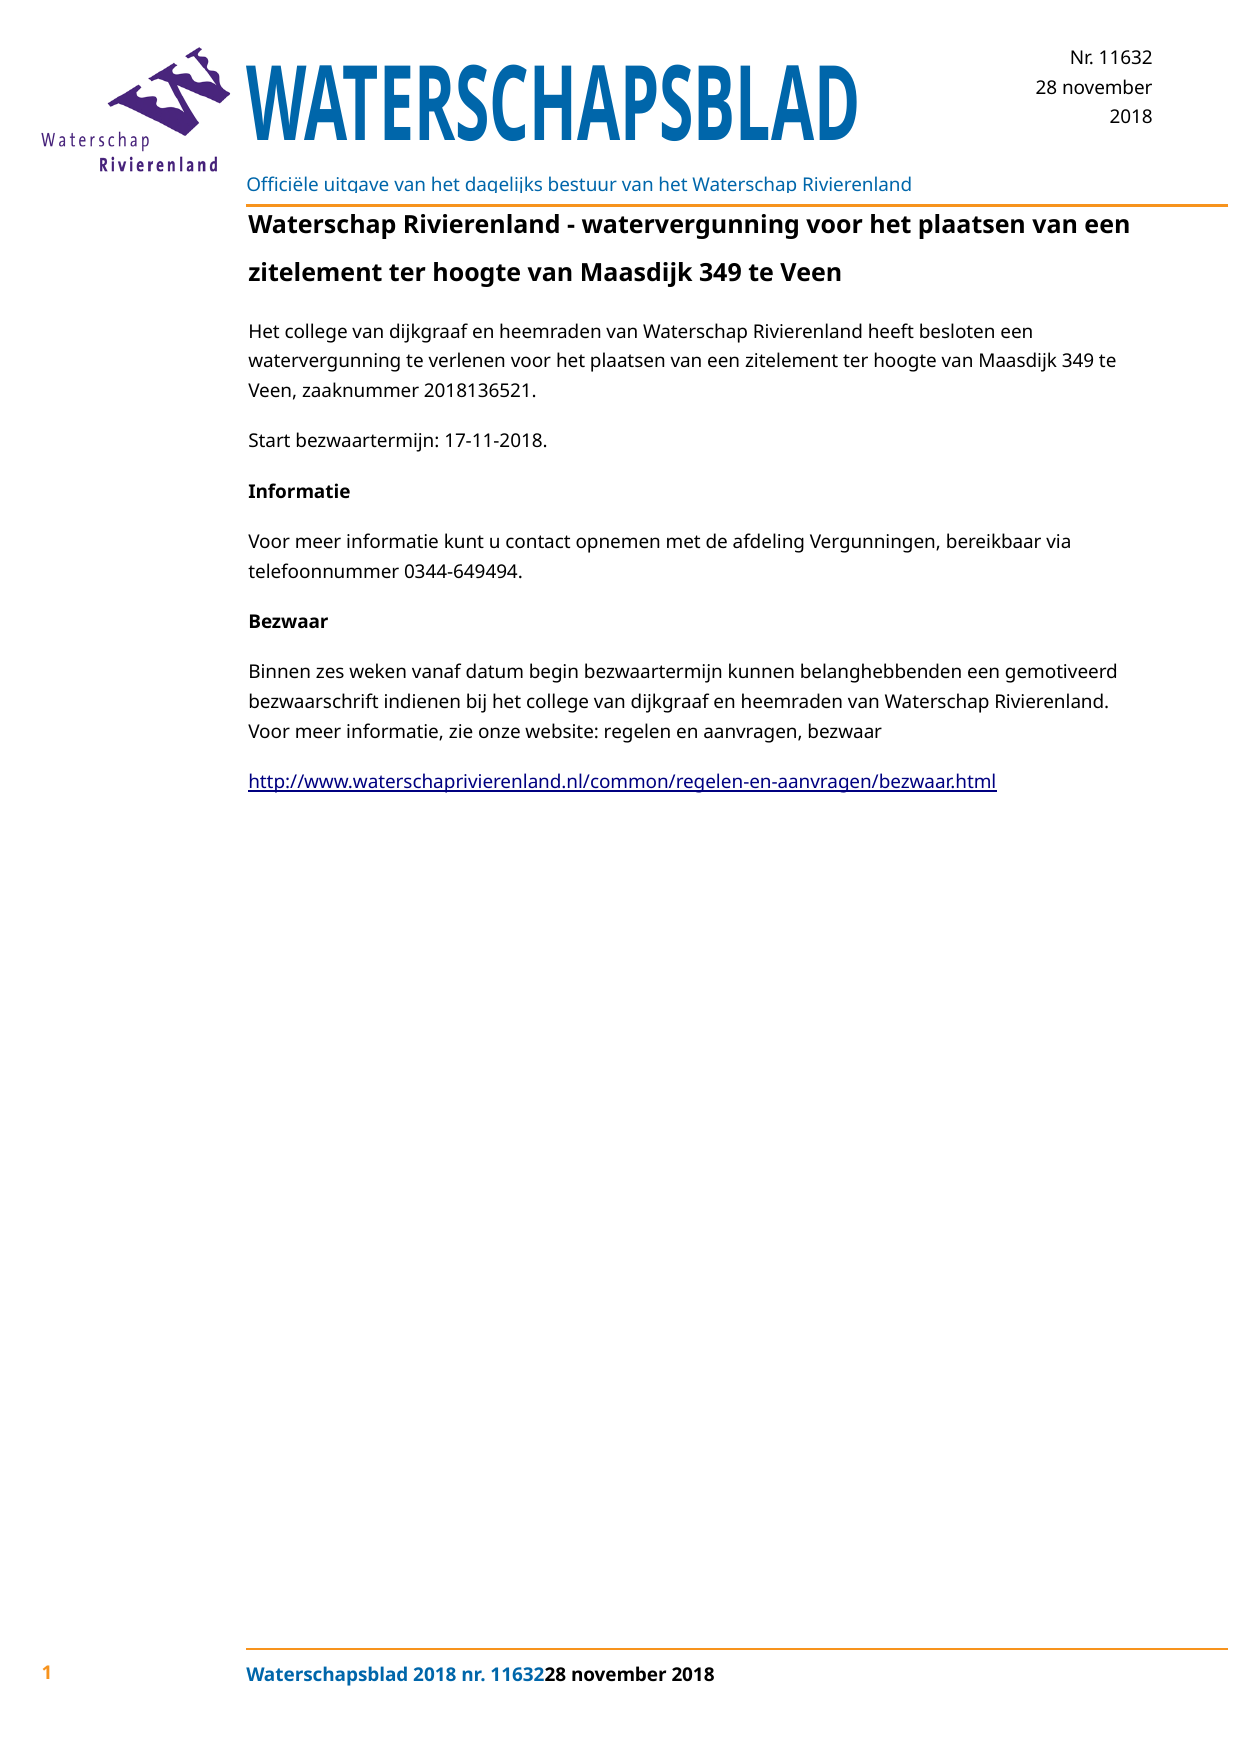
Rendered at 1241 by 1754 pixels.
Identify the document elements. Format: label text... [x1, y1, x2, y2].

text Bezwaar [248, 608, 1152, 634]
text Binnen zes weken vanaf datum begin bezwaartermijn kunnen belanghebbenden een gemotiveerd bezwaarschrift indienen bij het college van dijkgraaf en heemraden van Waterschap Rivierenland. Voor meer informatie, zie onze website: regelen en aanvragen, bezwaar [248, 659, 1152, 744]
text Start bezwaartermijn: 17-11-2018. [248, 427, 1152, 453]
text Het college van dijkgraaf en heemraden van Waterschap Rivierenland heeft besloten een watervergunning te verlenen voor het plaatsen van een zitelement ter hoogte van Maasdijk 349 te Veen, zaaknummer 2018136521. [248, 318, 1152, 403]
picture [41, 47, 231, 172]
text http://www.waterschaprivierenland.nl/common/regelen-en-aanvragen/bezwaar.html [248, 768, 1152, 794]
text Waterschap Rivierenland - watervergunning voor het plaatsen van een zitelement ter hoogte van Maasdijk 349 te Veen [248, 207, 1152, 288]
text Voor meer informatie kunt u contact opnemen met de afdeling Vergunningen, bereikbaar via telefoonnummer 0344-649494. [248, 528, 1152, 584]
text Informatie [248, 478, 1152, 504]
